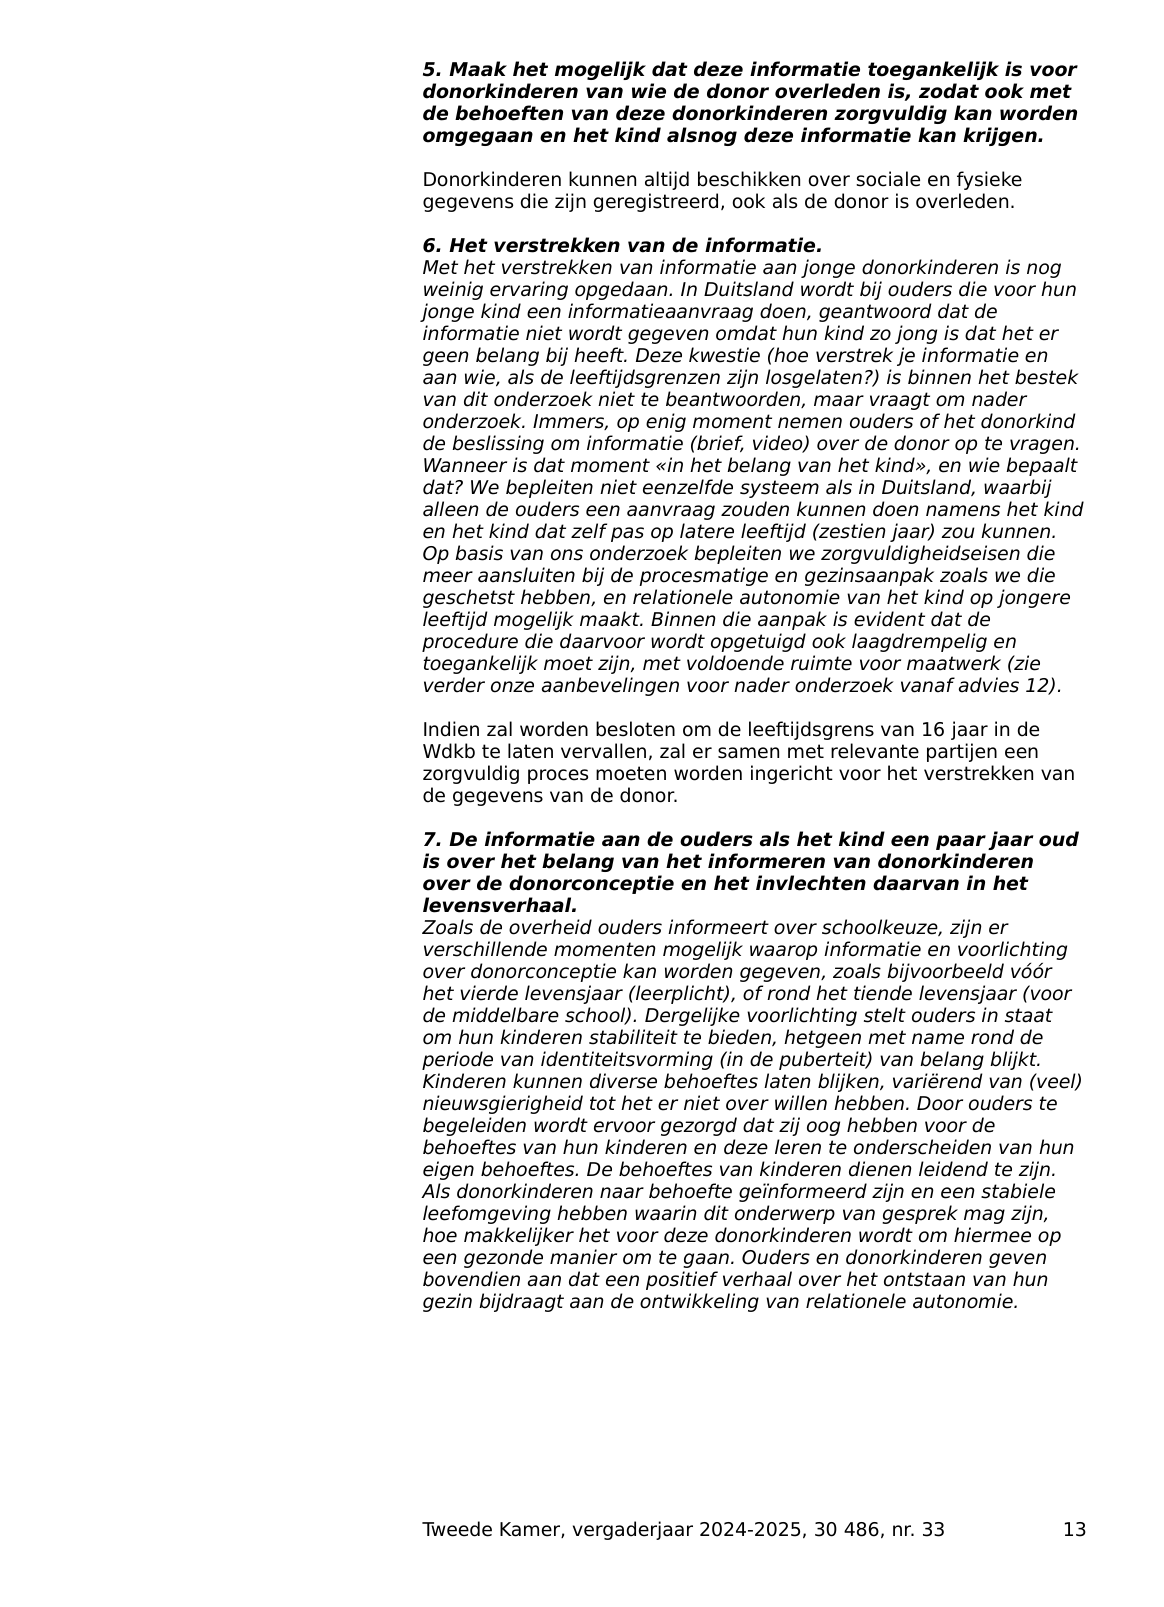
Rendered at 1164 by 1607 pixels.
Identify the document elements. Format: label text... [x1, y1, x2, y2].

text 6. Het verstrekken van de informatie. [422, 235, 1087, 257]
text Met het verstrekken van informatie aan jonge donorkinderen is nog weinig ervaring opgedaan. In Duitsland wordt bij ouders die voor hun jonge kind een informatieaanvraag doen, geantwoord dat de informatie niet wordt gegeven omdat hun kind zo jong is dat het er geen belang bij heeft. Deze kwestie (hoe verstrek je informatie en aan wie, als de leeftijdsgrenzen zijn losgelaten?) is binnen het bestek van dit onderzoek niet te beantwoorden, maar vraagt om nader onderzoek. Immers, op enig moment nemen ouders of het donorkind de beslissing om informatie (brief, video) over de donor op te vragen. Wanneer is dat moment «in het belang van het kind», en wie bepaalt dat? We bepleiten niet eenzelfde systeem als in Duitsland, waarbij alleen de ouders een aanvraag zouden kunnen doen namens het kind en het kind dat zelf pas op latere leeftijd (zestien jaar) zou kunnen. Op basis van ons onderzoek bepleiten we zorgvuldigheidseisen die meer aansluiten bij de procesmatige en gezinsaanpak zoals we die geschetst hebben, en relationele autonomie van het kind op jongere leeftijd mogelijk maakt. Binnen die aanpak is evident dat de procedure die daarvoor wordt opgetuigd ook laagdrempelig en toegankelijk moet zijn, met voldoende ruimte voor maatwerk (zie verder onze aanbevelingen voor nader onderzoek vanaf advies 12). [422, 257, 1087, 697]
text Indien zal worden besloten om de leeftijdsgrens van 16 jaar in de Wdkb te laten vervallen, zal er samen met relevante partijen een zorgvuldig proces moeten worden ingericht voor het verstrekken van de gegevens van de donor. [422, 719, 1087, 807]
text 5. Maak het mogelijk dat deze informatie toegankelijk is voor donorkinderen van wie de donor overleden is, zodat ook met de behoeften van deze donorkinderen zorgvuldig kan worden omgegaan en het kind alsnog deze informatie kan krijgen. [422, 59, 1087, 147]
text 7. De informatie aan de ouders als het kind een paar jaar oud is over het belang van het informeren van donorkinderen over de donorconceptie en het invlechten daarvan in het levensverhaal. [422, 829, 1087, 917]
text Als donorkinderen naar behoefte geïnformeerd zijn en een stabiele leefomgeving hebben waarin dit onderwerp van gesprek mag zijn, hoe makkelijker het voor deze donorkinderen wordt om hiermee op een gezonde manier om te gaan. Ouders en donorkinderen geven bovendien aan dat een positief verhaal over het ontstaan van hun gezin bijdraagt aan de ontwikkeling van relationele autonomie. [422, 1181, 1087, 1313]
text Donorkinderen kunnen altijd beschikken over sociale en fysieke gegevens die zijn geregistreerd, ook als de donor is overleden. [422, 169, 1087, 213]
text Zoals de overheid ouders informeert over schoolkeuze, zijn er verschillende momenten mogelijk waarop informatie en voorlichting over donorconceptie kan worden gegeven, zoals bijvoorbeeld vóór het vierde levensjaar (leerplicht), of rond het tiende levensjaar (voor de middelbare school). Dergelijke voorlichting stelt ouders in staat om hun kinderen stabiliteit te bieden, hetgeen met name rond de periode van identiteitsvorming (in de puberteit) van belang blijkt. Kinderen kunnen diverse behoeftes laten blijken, variërend van (veel) nieuwsgierigheid tot het er niet over willen hebben. Door ouders te begeleiden wordt ervoor gezorgd dat zij oog hebben voor de behoeftes van hun kinderen en deze leren te onderscheiden van hun eigen behoeftes. De behoeftes van kinderen dienen leidend te zijn. [422, 917, 1087, 1181]
